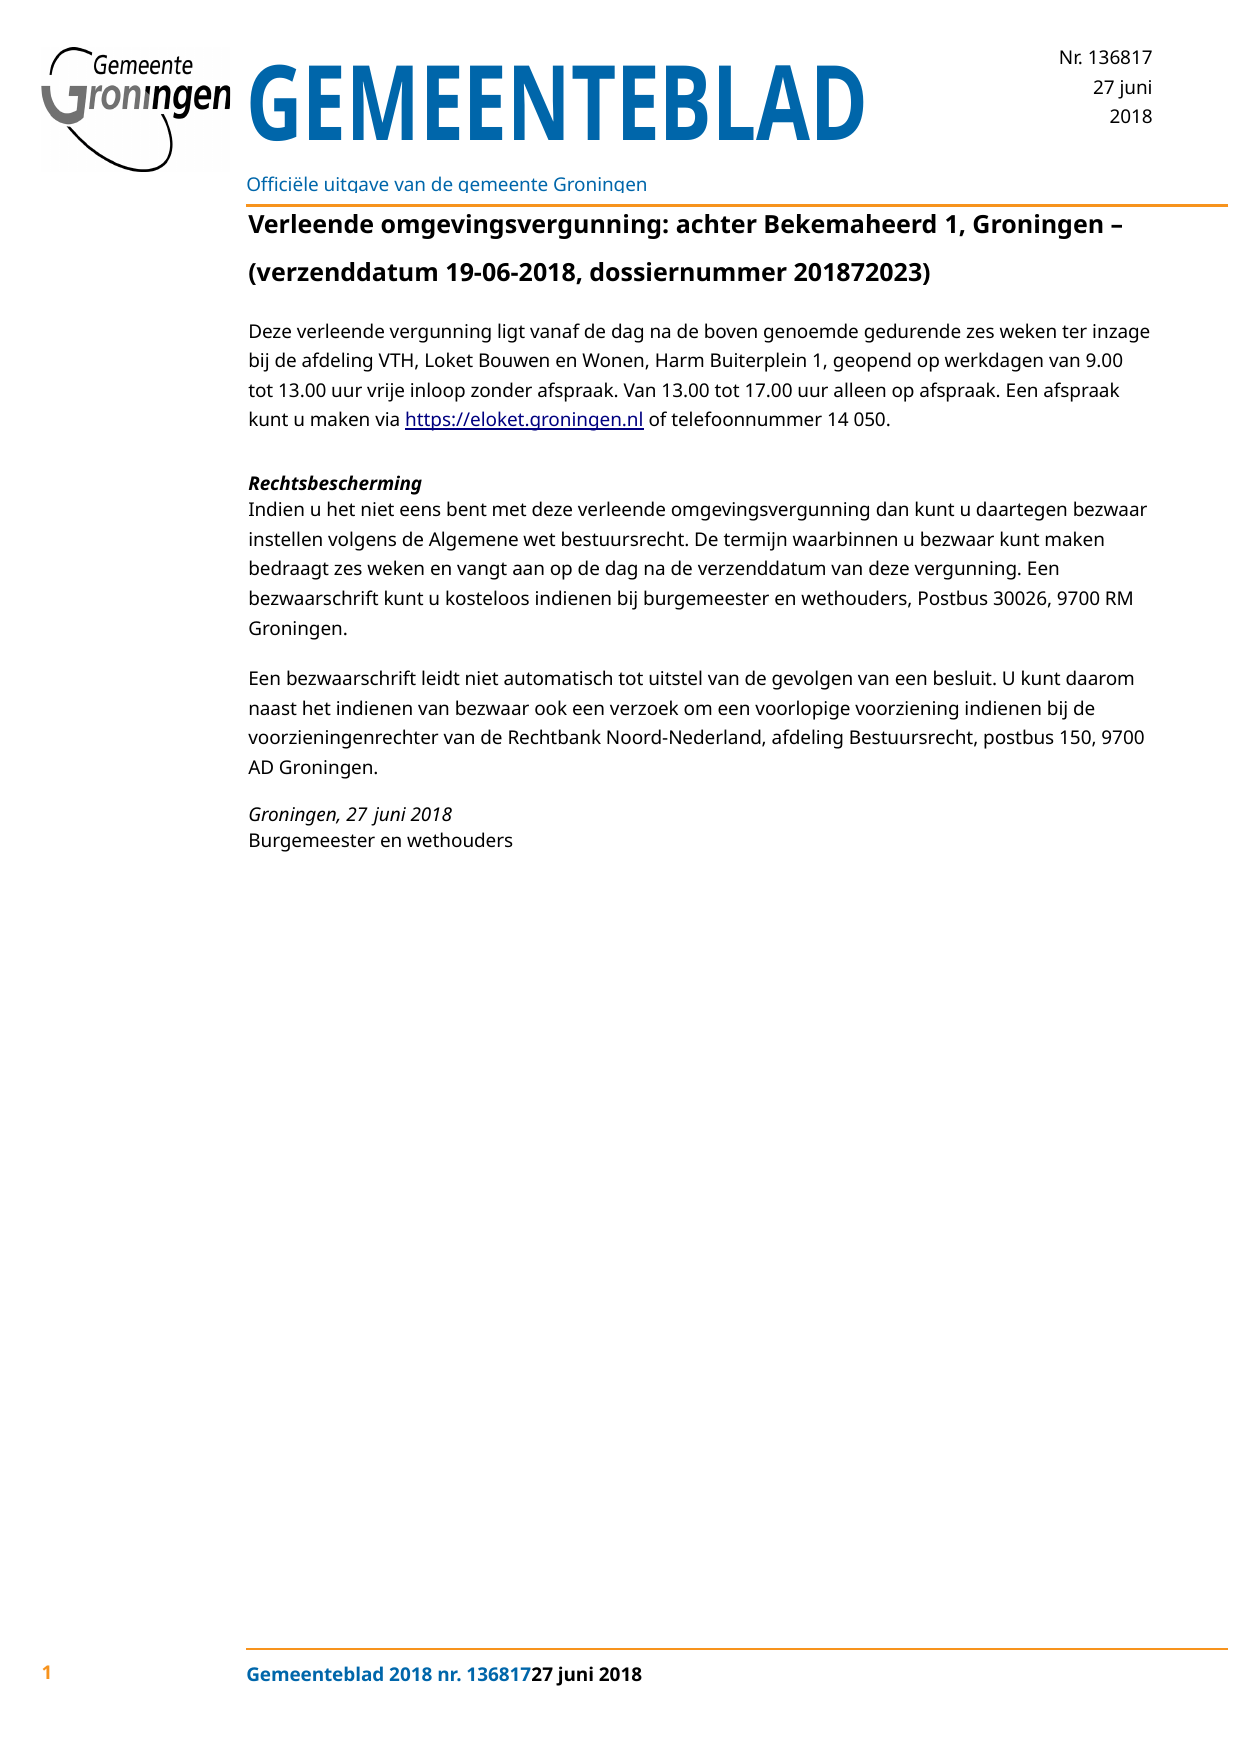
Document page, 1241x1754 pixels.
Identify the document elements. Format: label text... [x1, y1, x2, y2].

text Groningen, 27 juni 2018 [248, 802, 1152, 827]
picture [41, 47, 231, 172]
text Rechtsbescherming [248, 471, 1152, 496]
text Verleende omgevingsvergunning: achter Bekemaheerd 1, Groningen – (verzenddatum 19-06-2018, dossiernummer 201872023) [248, 207, 1152, 288]
text Burgemeester en wethouders [248, 827, 1152, 853]
text Een bezwaarschrift leidt niet automatisch tot uitstel van de gevolgen van een besluit. U kunt daarom naast het indienen van bezwaar ook een verzoek om een voorlopige voorziening indienen bij de voorzieningenrechter van de Rechtbank Noord-Nederland, afdeling Bestuursrecht, postbus 150, 9700 AD Groningen. [248, 665, 1152, 779]
text Deze verleende vergunning ligt vanaf de dag na de boven genoemde gedurende zes weken ter inzage bij de afdeling VTH, Loket Bouwen en Wonen, Harm Buiterplein 1, geopend op werkdagen van 9.00 tot 13.00 uur vrije inloop zonder afspraak. Van 13.00 tot 17.00 uur alleen op afspraak. Een afspraak kunt u maken via https://eloket.groningen.nl of telefoonnummer 14 050. [248, 318, 1152, 432]
text Indien u het niet eens bent met deze verleende omgevingsvergunning dan kunt u daartegen bezwaar instellen volgens de Algemene wet bestuursrecht. De termijn waarbinnen u bezwaar kunt maken bedraagt zes weken en vangt aan op de dag na de verzenddatum van deze vergunning. Een bezwaarschrift kunt u kosteloos indienen bij burgemeester en wethouders, Postbus 30026, 9700 RM Groningen. [248, 496, 1152, 640]
